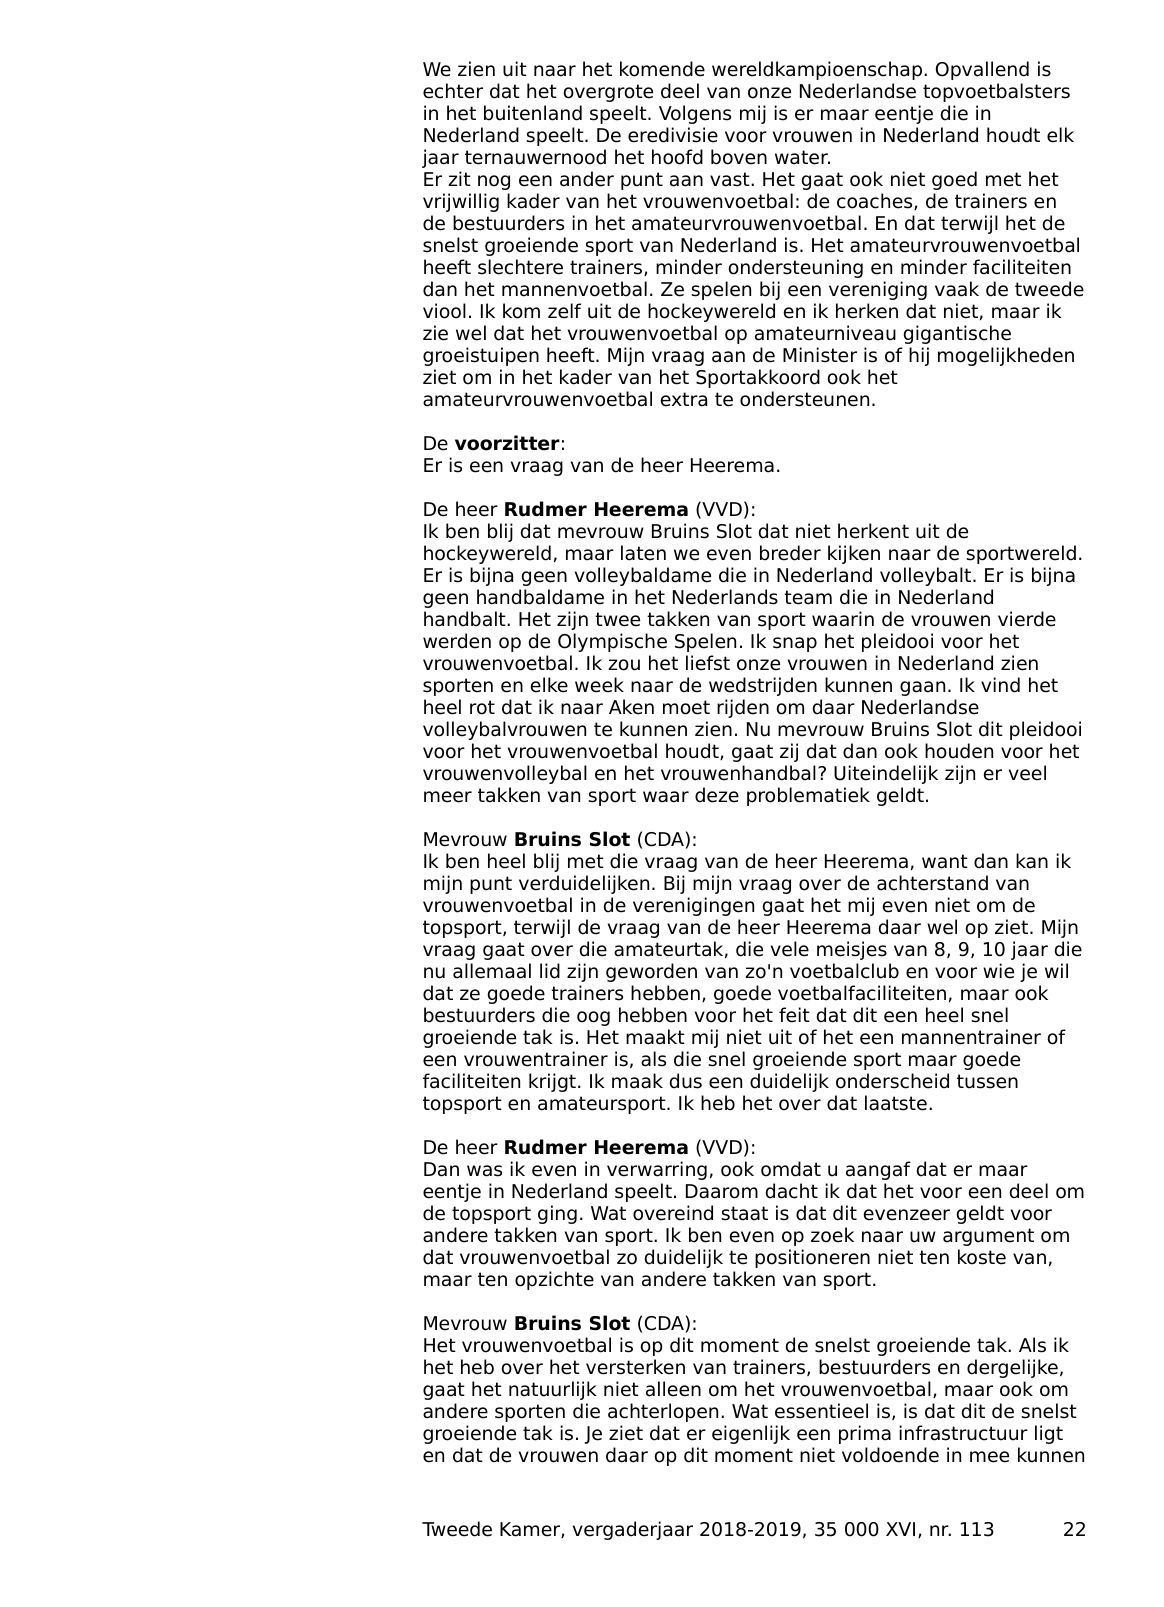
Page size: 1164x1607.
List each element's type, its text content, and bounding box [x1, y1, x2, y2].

text De heer Rudmer Heerema (VVD): [422, 1137, 1087, 1159]
text Mevrouw Bruins Slot (CDA): [422, 829, 1087, 851]
text Mevrouw Bruins Slot (CDA): [422, 1313, 1087, 1335]
text Ik ben heel blij met die vraag van de heer Heerema, want dan kan ik mijn punt verduidelijken. Bij mijn vraag over de achterstand van vrouwenvoetbal in de verenigingen gaat het mij even niet om de topsport, terwijl de vraag van de heer Heerema daar wel op ziet. Mijn vraag gaat over die amateurtak, die vele meisjes van 8, 9, 10 jaar die nu allemaal lid zijn geworden van zo'n voetbalclub en voor wie je wil dat ze goede trainers hebben, goede voetbalfaciliteiten, maar ook bestuurders die oog hebben voor het feit dat dit een heel snel groeiende tak is. Het maakt mij niet uit of het een mannentrainer of een vrouwentrainer is, als die snel groeiende sport maar goede faciliteiten krijgt. Ik maak dus een duidelijk onderscheid tussen topsport en amateursport. Ik heb het over dat laatste. [422, 851, 1087, 1115]
text Ik ben blij dat mevrouw Bruins Slot dat niet herkent uit de hockeywereld, maar laten we even breder kijken naar de sportwereld. Er is bijna geen volleybaldame die in Nederland volleybalt. Er is bijna geen handbaldame in het Nederlands team die in Nederland handbalt. Het zijn twee takken van sport waarin de vrouwen vierde werden op de Olympische Spelen. Ik snap het pleidooi voor het vrouwenvoetbal. Ik zou het liefst onze vrouwen in Nederland zien sporten en elke week naar de wedstrijden kunnen gaan. Ik vind het heel rot dat ik naar Aken moet rijden om daar Nederlandse volleybalvrouwen te kunnen zien. Nu mevrouw Bruins Slot dit pleidooi voor het vrouwenvoetbal houdt, gaat zij dat dan ook houden voor het vrouwenvolleybal en het vrouwenhandbal? Uiteindelijk zijn er veel meer takken van sport waar deze problematiek geldt. [422, 521, 1087, 807]
text Er is een vraag van de heer Heerema. [422, 455, 1087, 477]
text We zien uit naar het komende wereldkampioenschap. Opvallend is echter dat het overgrote deel van onze Nederlandse topvoetbalsters in het buitenland speelt. Volgens mij is er maar eentje die in Nederland speelt. De eredivisie voor vrouwen in Nederland houdt elk jaar ternauwernood het hoofd boven water. [422, 59, 1087, 169]
text De voorzitter: [422, 433, 1087, 455]
text Dan was ik even in verwarring, ook omdat u aangaf dat er maar eentje in Nederland speelt. Daarom dacht ik dat het voor een deel om de topsport ging. Wat overeind staat is dat dit evenzeer geldt voor andere takken van sport. Ik ben even op zoek naar uw argument om dat vrouwenvoetbal zo duidelijk te positioneren niet ten koste van, maar ten opzichte van andere takken van sport. [422, 1159, 1087, 1291]
text Er zit nog een ander punt aan vast. Het gaat ook niet goed met het vrijwillig kader van het vrouwenvoetbal: de coaches, de trainers en de bestuurders in het amateurvrouwenvoetbal. En dat terwijl het de snelst groeiende sport van Nederland is. Het amateurvrouwenvoetbal heeft slechtere trainers, minder ondersteuning en minder faciliteiten dan het mannenvoetbal. Ze spelen bij een vereniging vaak de tweede viool. Ik kom zelf uit de hockeywereld en ik herken dat niet, maar ik zie wel dat het vrouwenvoetbal op amateurniveau gigantische groeistuipen heeft. Mijn vraag aan de Minister is of hij mogelijkheden ziet om in het kader van het Sportakkoord ook het amateurvrouwenvoetbal extra te ondersteunen. [422, 169, 1087, 411]
text De heer Rudmer Heerema (VVD): [422, 499, 1087, 521]
text Het vrouwenvoetbal is op dit moment de snelst groeiende tak. Als ik het heb over het versterken van trainers, bestuurders en dergelijke, gaat het natuurlijk niet alleen om het vrouwenvoetbal, maar ook om andere sporten die achterlopen. Wat essentieel is, is dat dit de snelst groeiende tak is. Je ziet dat er eigenlijk een prima infrastructuur ligt en dat de vrouwen daar op dit moment niet voldoende in mee kunnen [422, 1335, 1087, 1467]
